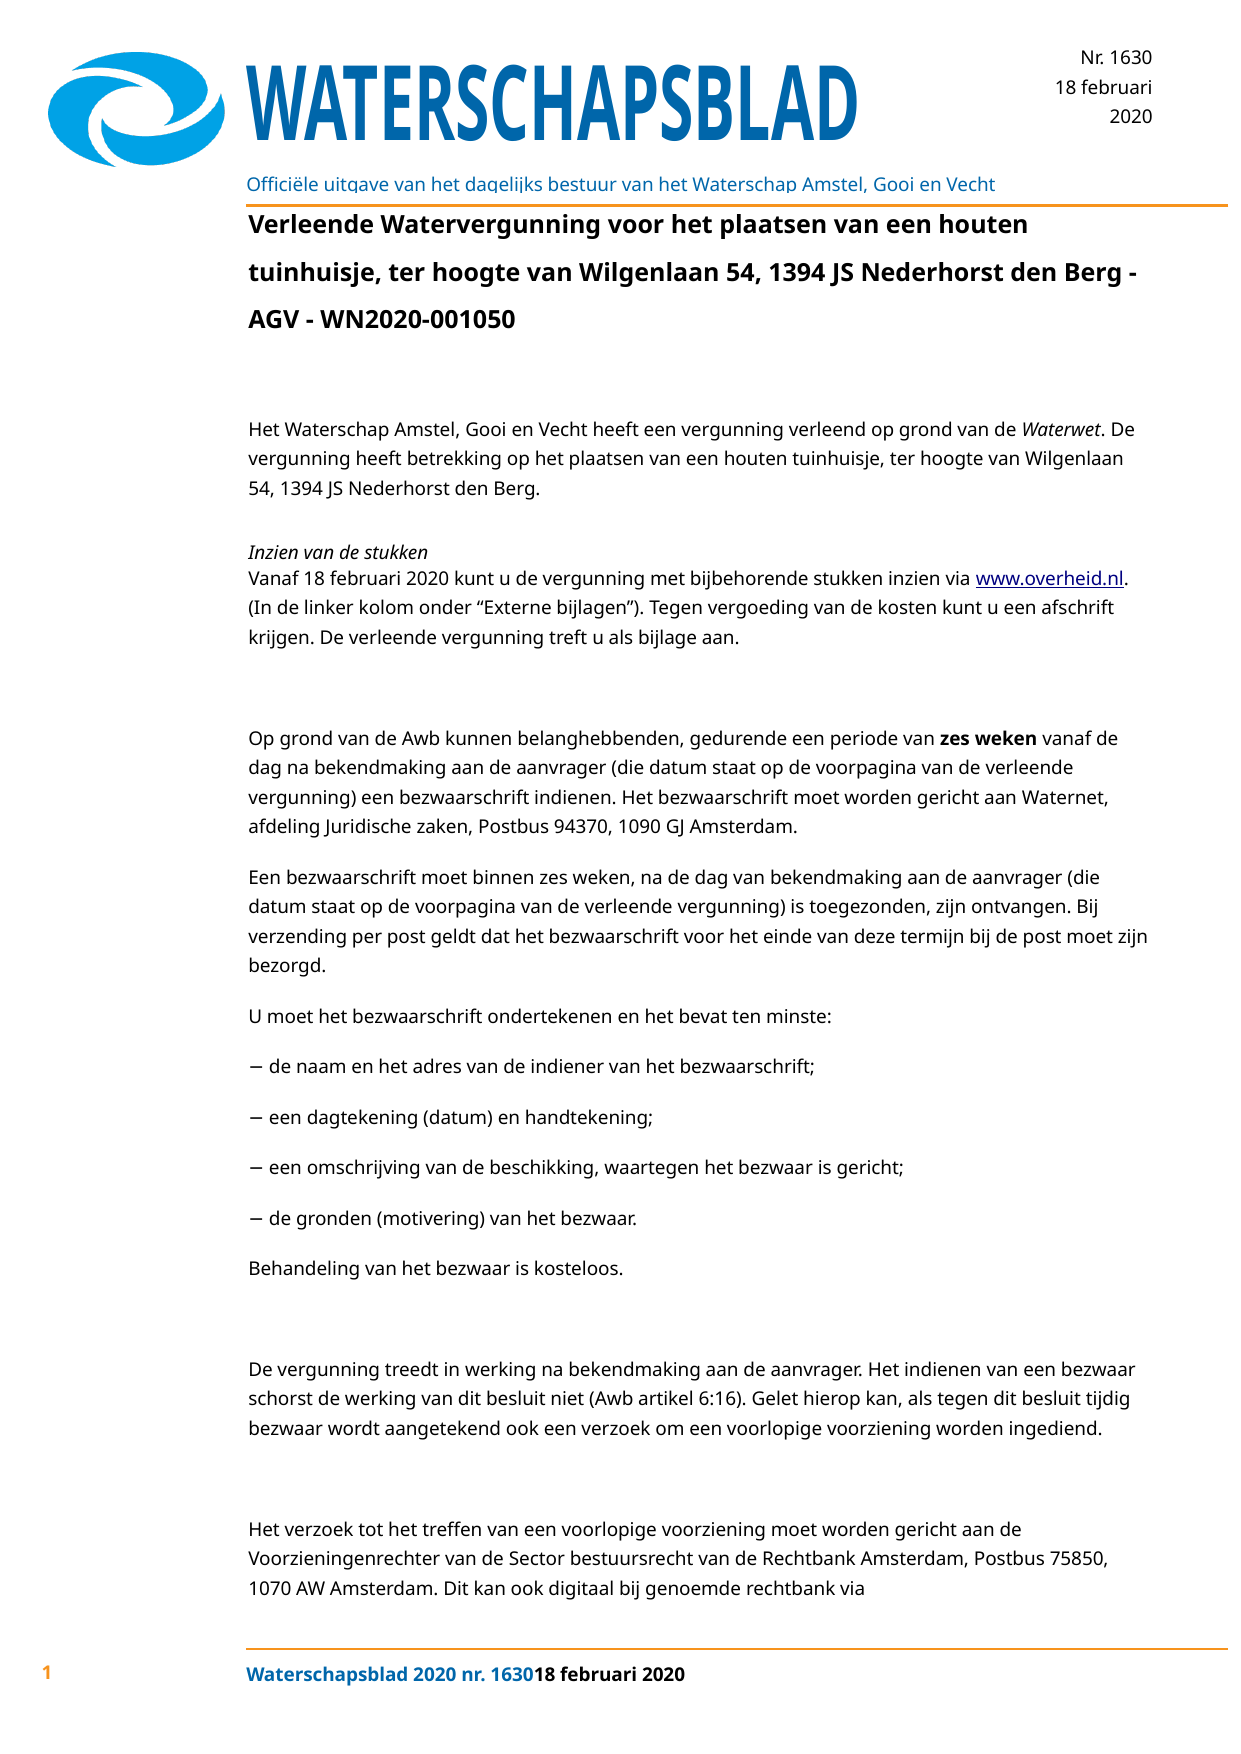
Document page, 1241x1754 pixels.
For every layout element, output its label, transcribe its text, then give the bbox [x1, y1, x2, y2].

text Verleende Watervergunning voor het plaatsen van een houten tuinhuisje, ter hoogte van Wilgenlaan 54, 1394 JS Nederhorst den Berg - AGV - WN2020-001050 [248, 207, 1152, 336]
picture [41, 47, 231, 172]
text De vergunning treedt in werking na bekendmaking aan de aanvrager. Het indienen van een bezwaar schorst de werking van dit besluit niet (Awb artikel 6:16). Gelet hierop kan, als tegen dit besluit tijdig bezwaar wordt aangetekend ook een verzoek om een voorlopige voorziening worden ingediend. [248, 1356, 1152, 1441]
text − de gronden (motivering) van het bezwaar. [248, 1205, 1152, 1231]
text Inzien van de stukken [248, 539, 1152, 565]
text − een dagtekening (datum) en handtekening; [248, 1104, 1152, 1130]
text − een omschrijving van de beschikking, waartegen het bezwaar is gericht; [248, 1154, 1152, 1180]
text Een bezwaarschrift moet binnen zes weken, na de dag van bekendmaking aan de aanvrager (die datum staat op de voorpagina van de verleende vergunning) is toegezonden, zijn ontvangen. Bij verzending per post geldt dat het bezwaarschrift voor het einde van deze termijn bij de post moet zijn bezorgd. [248, 864, 1152, 978]
text Behandeling van het bezwaar is kosteloos. [248, 1255, 1152, 1281]
text Het verzoek tot het treffen van een voorlopige voorziening moet worden gericht aan de Voorzieningenrechter van de Sector bestuursrecht van de Rechtbank Amsterdam, Postbus 75850, 1070 AW Amsterdam. Dit kan ook digitaal bij genoemde rechtbank via [248, 1516, 1152, 1601]
text Het Waterschap Amstel, Gooi en Vecht heeft een vergunning verleend op grond van de Waterwet. De vergunning heeft betrekking op het plaatsen van een houten tuinhuisje, ter hoogte van Wilgenlaan 54, 1394 JS Nederhorst den Berg. [248, 416, 1152, 501]
text − de naam en het adres van de indiener van het bezwaarschrift; [248, 1053, 1152, 1079]
text U moet het bezwaarschrift ondertekenen en het bevat ten minste: [248, 1003, 1152, 1029]
text Vanaf 18 februari 2020 kunt u de vergunning met bijbehorende stukken inzien via www.overheid.nl. (In de linker kolom onder “Externe bijlagen”). Tegen vergoeding van de kosten kunt u een afschrift krijgen. De verleende vergunning treft u als bijlage aan. [248, 565, 1152, 650]
text Op grond van de Awb kunnen belanghebbenden, gedurende een periode van zes weken vanaf de dag na bekendmaking aan de aanvrager (die datum staat op de voorpagina van de verleende vergunning) een bezwaarschrift indienen. Het bezwaarschrift moet worden gericht aan Waternet, afdeling Juridische zaken, Postbus 94370, 1090 GJ Amsterdam. [248, 725, 1152, 839]
